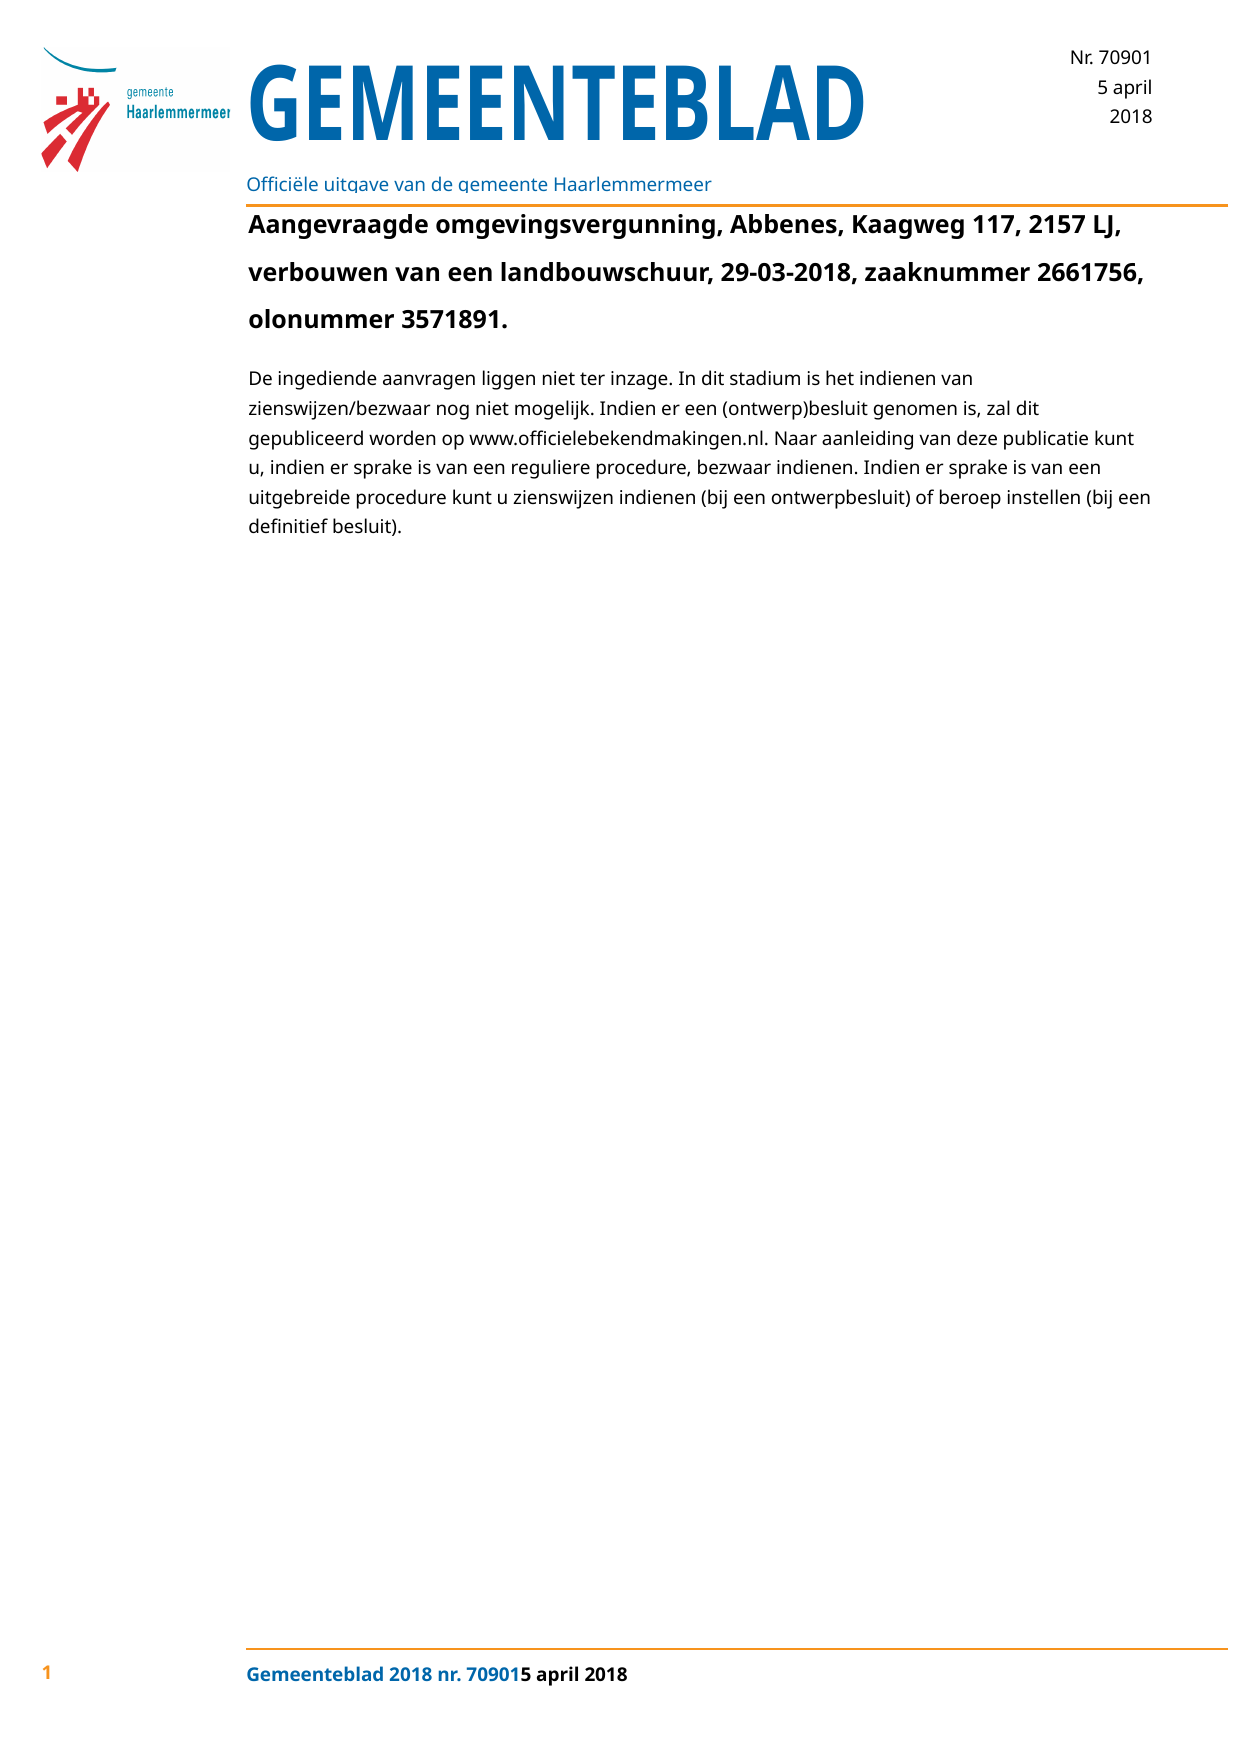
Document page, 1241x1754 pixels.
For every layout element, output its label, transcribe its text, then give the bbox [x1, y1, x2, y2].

text De ingediende aanvragen liggen niet ter inzage. In dit stadium is het indienen van zienswijzen/bezwaar nog niet mogelijk. Indien er een (ontwerp)besluit genomen is, zal dit gepubliceerd worden op www.officielebekendmakingen.nl. Naar aanleiding van deze publicatie kunt u, indien er sprake is van een reguliere procedure, bezwaar indienen. Indien er sprake is van een uitgebreide procedure kunt u zienswijzen indienen (bij een ontwerpbesluit) of beroep instellen (bij een definitief besluit). [248, 366, 1152, 539]
text Aangevraagde omgevingsvergunning, Abbenes, Kaagweg 117, 2157 LJ, verbouwen van een landbouwschuur, 29-03-2018, zaaknummer 2661756, olonummer 3571891. [248, 207, 1152, 336]
picture [41, 47, 231, 172]
